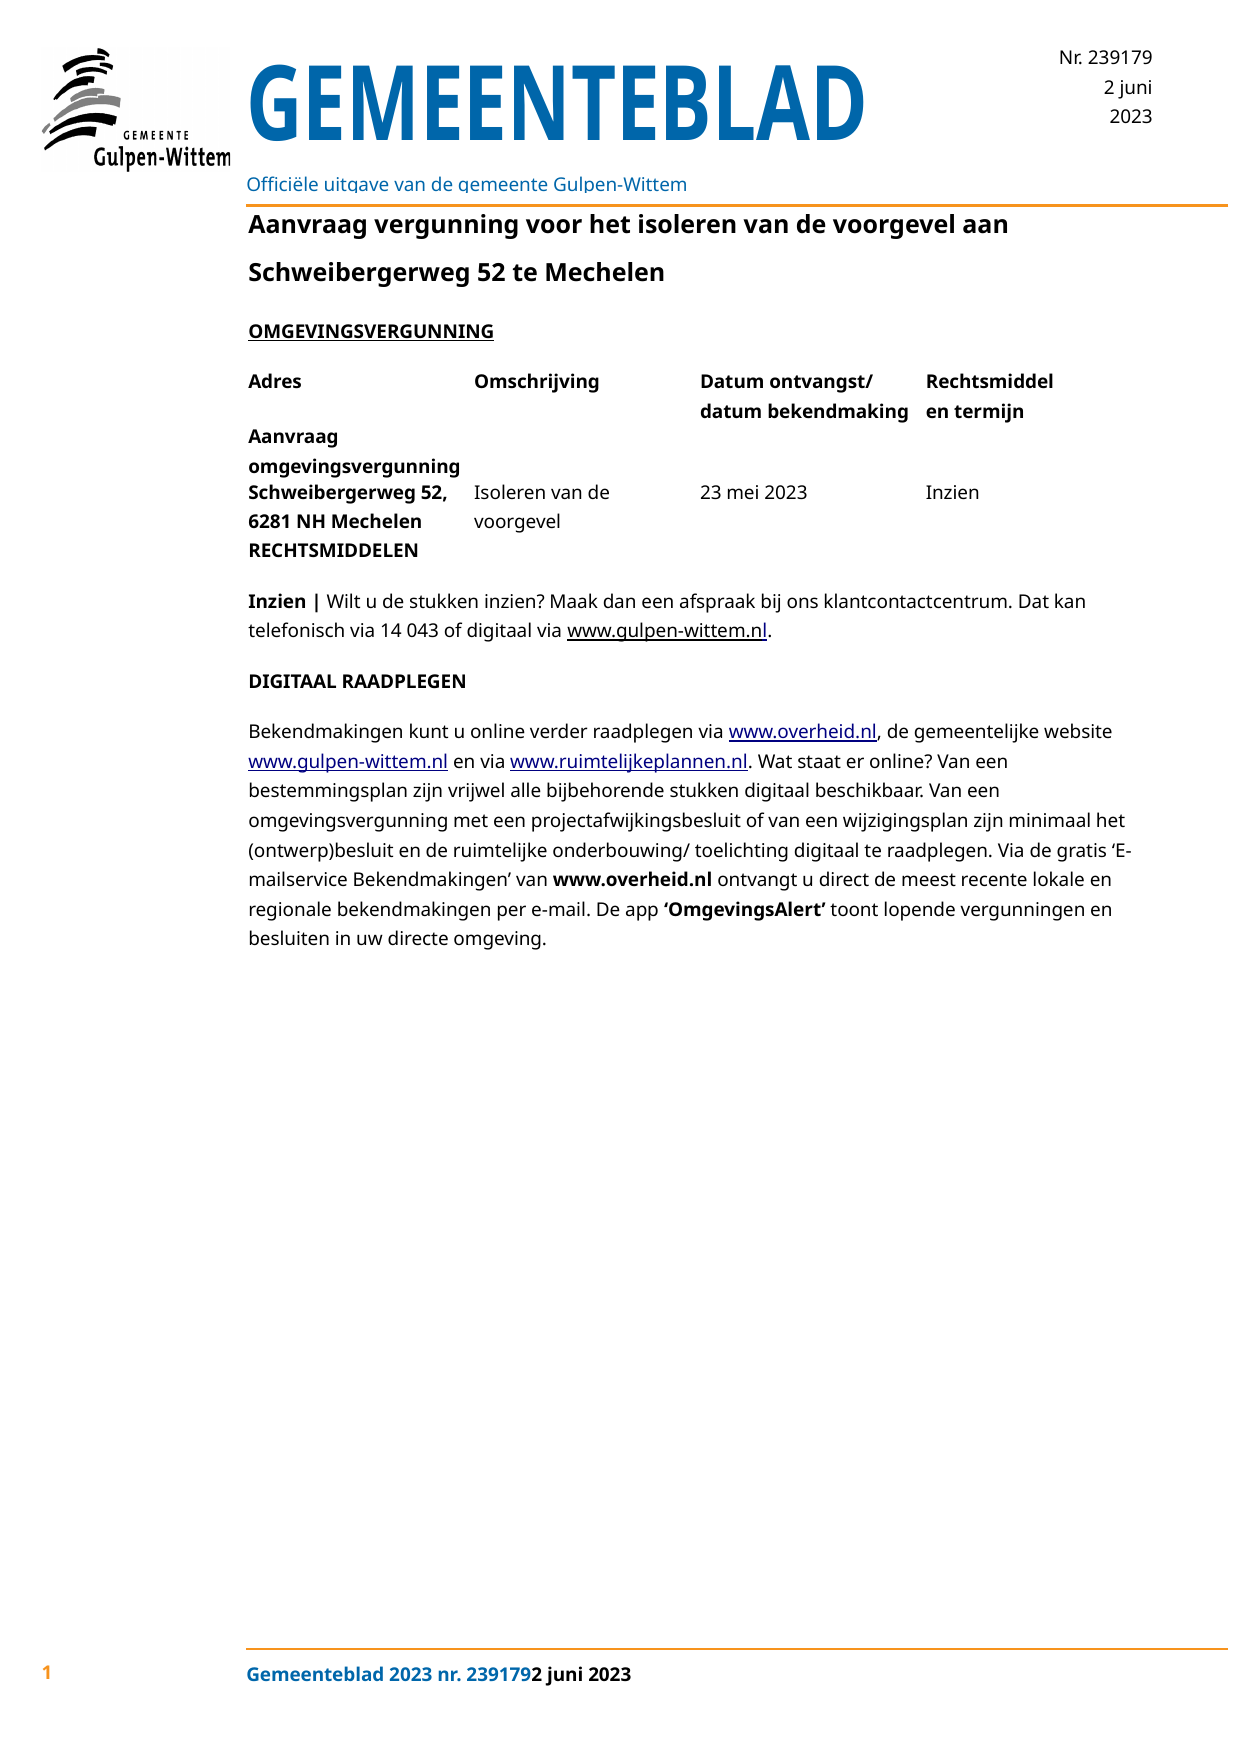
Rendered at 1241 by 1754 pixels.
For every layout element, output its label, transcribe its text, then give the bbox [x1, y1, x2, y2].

table_header Rechtsmiddel en termijn [926, 369, 1152, 424]
text DIGITAAL RAADPLEGEN [248, 668, 1152, 694]
table_cell [474, 424, 700, 479]
table_header Adres [248, 369, 474, 424]
table_cell 23 mei 2023 [700, 479, 926, 534]
table_header Datum ontvangst/ datum bekendmaking [700, 369, 926, 424]
text OMGEVINGSVERGUNNING [248, 318, 1152, 344]
table_cell Inzien [926, 479, 1152, 534]
table_cell Aanvraag omgevingsvergunning [248, 424, 474, 479]
table_cell [700, 424, 926, 479]
picture [41, 47, 231, 172]
text Aanvraag vergunning voor het isoleren van de voorgevel aan Schweibergerweg 52 te Mechelen [248, 207, 1152, 288]
text Inzien | Wilt u de stukken inzien? Maak dan een afspraak bij ons klantcontactcentrum. Dat kan telefonisch via 14 043 of digitaal via www.gulpen-wittem.nl. [248, 588, 1152, 643]
table_cell [926, 424, 1152, 479]
table_cell Schweibergerweg 52, 6281 NH Mechelen [248, 479, 474, 534]
text RECHTSMIDDELEN [248, 538, 1152, 563]
table_cell Isoleren van de voorgevel [474, 479, 700, 534]
text Bekendmakingen kunt u online verder raadplegen via www.overheid.nl, de gemeentelijke website www.gulpen-wittem.nl en via www.ruimtelijkeplannen.nl. Wat staat er online? Van een bestemmingsplan zijn vrijwel alle bijbehorende stukken digitaal beschikbaar. Van een omgevingsvergunning met een projectafwijkingsbesluit of van een wijzigingsplan zijn minimaal het (ontwerp)besluit en de ruimtelijke onderbouwing/ toelichting digitaal te raadplegen. Via de gratis ‘E-mailservice Bekendmakingen’ van www.overheid.nl ontvangt u direct de meest recente lokale en regionale bekendmakingen per e-mail. De app ‘OmgevingsAlert’ toont lopende vergunningen en besluiten in uw directe omgeving. [248, 718, 1152, 951]
table_header Omschrijving [474, 369, 700, 424]
